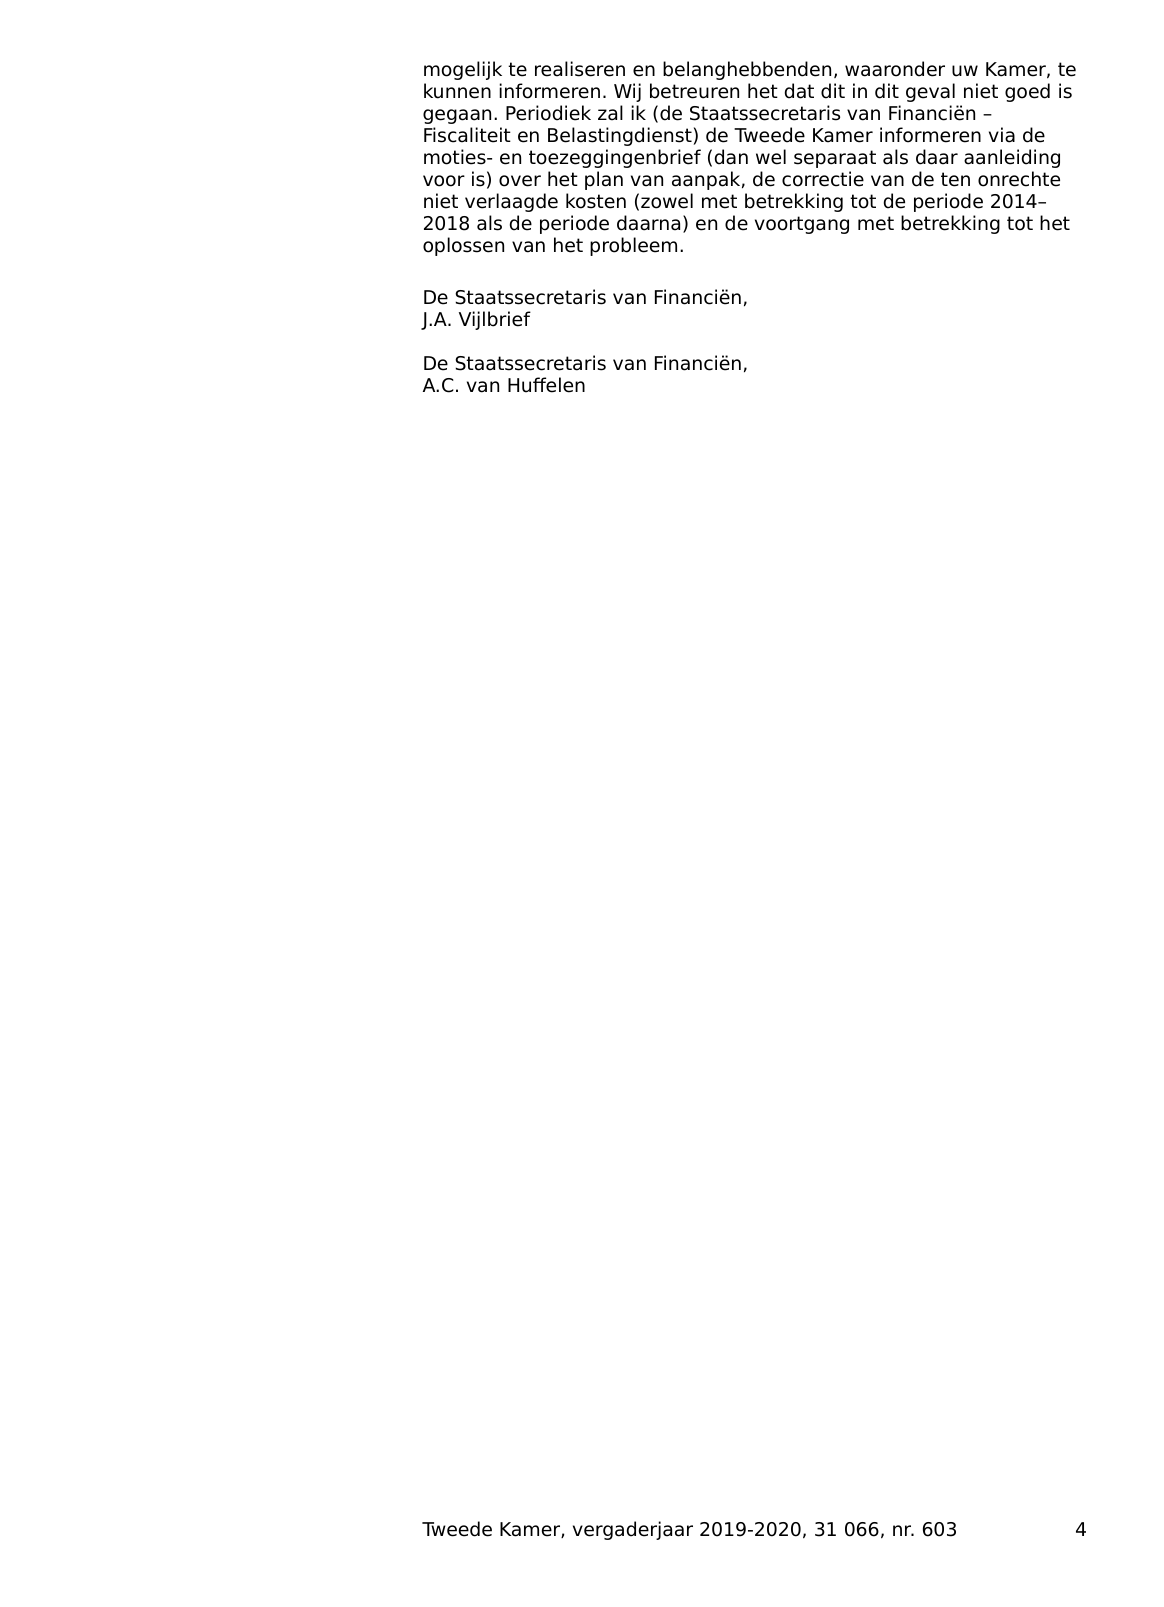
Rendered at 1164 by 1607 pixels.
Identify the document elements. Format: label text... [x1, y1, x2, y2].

text mogelijk te realiseren en belanghebbenden, waaronder uw Kamer, te kunnen informeren. Wij betreuren het dat dit in dit geval niet goed is gegaan. Periodiek zal ik (de Staatssecretaris van Financiën – Fiscaliteit en Belastingdienst) de Tweede Kamer informeren via de moties- en toezeggingenbrief (dan wel separaat als daar aanleiding voor is) over het plan van aanpak, de correctie van de ten onrechte niet verlaagde kosten (zowel met betrekking tot de periode 2014–2018 als de periode daarna) en de voortgang met betrekking tot het oplossen van het probleem. [422, 59, 1087, 257]
text De Staatssecretaris van Financiën, A.C. van Huffelen [422, 353, 1087, 397]
text De Staatssecretaris van Financiën, J.A. Vijlbrief [422, 287, 1087, 331]
